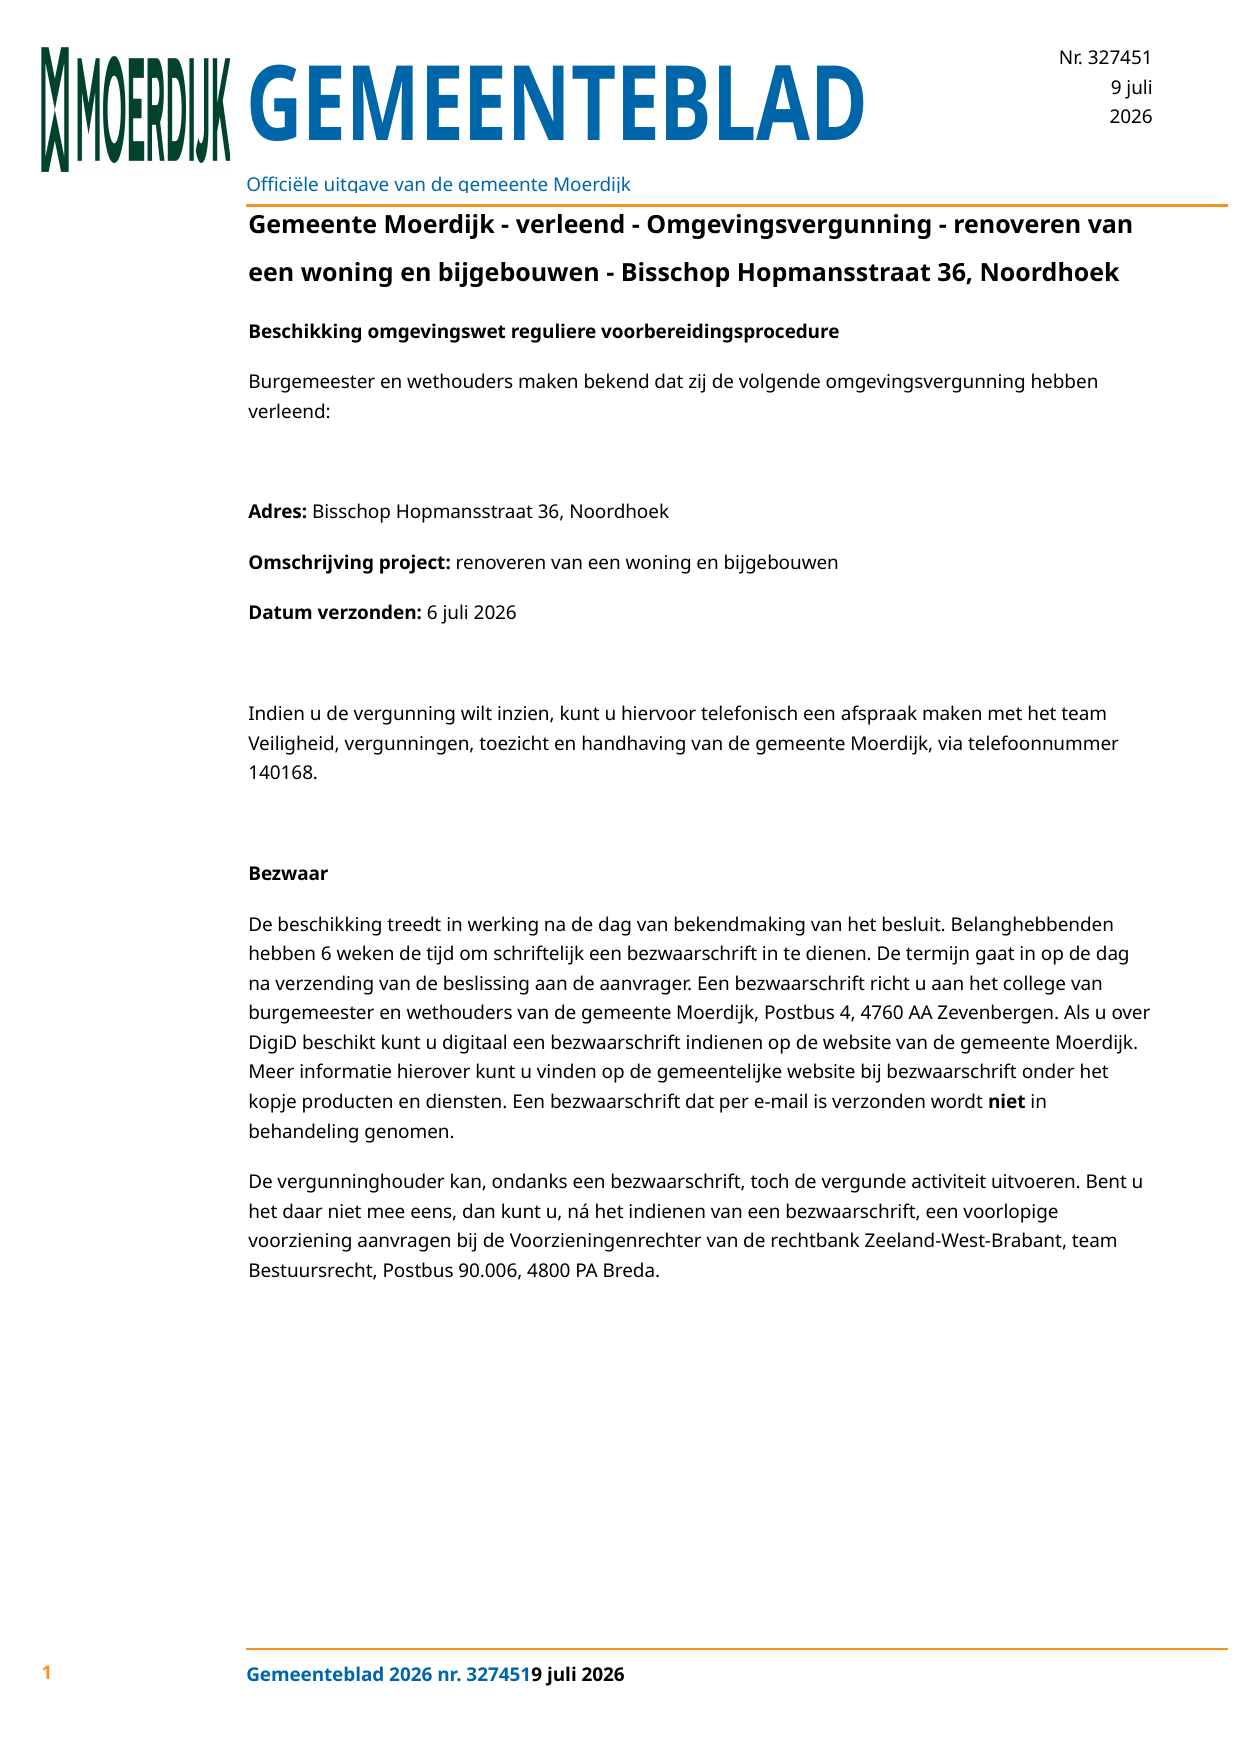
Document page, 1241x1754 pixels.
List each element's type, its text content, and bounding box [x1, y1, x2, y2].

text Adres: Bisschop Hopmansstraat 36, Noordhoek [248, 499, 1152, 524]
text De vergunninghouder kan, ondanks een bezwaarschrift, toch de vergunde activiteit uitvoeren. Bent u het daar niet mee eens, dan kunt u, ná het indienen van een bezwaarschrift, een voorlopige voorziening aanvragen bij de Voorzieningenrechter van de rechtbank Zeeland-West-Brabant, team Bestuursrecht, Postbus 90.006, 4800 PA Breda. [248, 1168, 1152, 1283]
text De beschikking treedt in werking na de dag van bekendmaking van het besluit. Belanghebbenden hebben 6 weken de tijd om schriftelijk een bezwaarschrift in te dienen. De termijn gaat in op de dag na verzending van de beslissing aan de aanvrager. Een bezwaarschrift richt u aan het college van burgemeester en wethouders van de gemeente Moerdijk, Postbus 4, 4760 AA Zevenbergen. Als u over DigiD beschikt kunt u digitaal een bezwaarschrift indienen op de website van de gemeente Moerdijk. Meer informatie hierover kunt u vinden op de gemeentelijke website bij bezwaarschrift onder het kopje producten en diensten. Een bezwaarschrift dat per e-mail is verzonden wordt niet in behandeling genomen. [248, 911, 1152, 1144]
text Gemeente Moerdijk - verleend - Omgevingsvergunning - renoveren van een woning en bijgebouwen - Bisschop Hopmansstraat 36, Noordhoek [248, 207, 1152, 288]
text Burgemeester en wethouders maken bekend dat zij de volgende omgevingsvergunning hebben verleend: [248, 368, 1152, 424]
picture [41, 47, 231, 172]
text Beschikking omgevingswet reguliere voorbereidingsprocedure [248, 318, 1152, 344]
text Indien u de vergunning wilt inzien, kunt u hiervoor telefonisch een afspraak maken met het team Veiligheid, vergunningen, toezicht en handhaving van de gemeente Moerdijk, via telefoonnummer 140168. [248, 700, 1152, 785]
text Omschrijving project: renoveren van een woning en bijgebouwen [248, 549, 1152, 575]
text Bezwaar [248, 860, 1152, 886]
text Datum verzonden: 6 juli 2026 [248, 599, 1152, 625]
